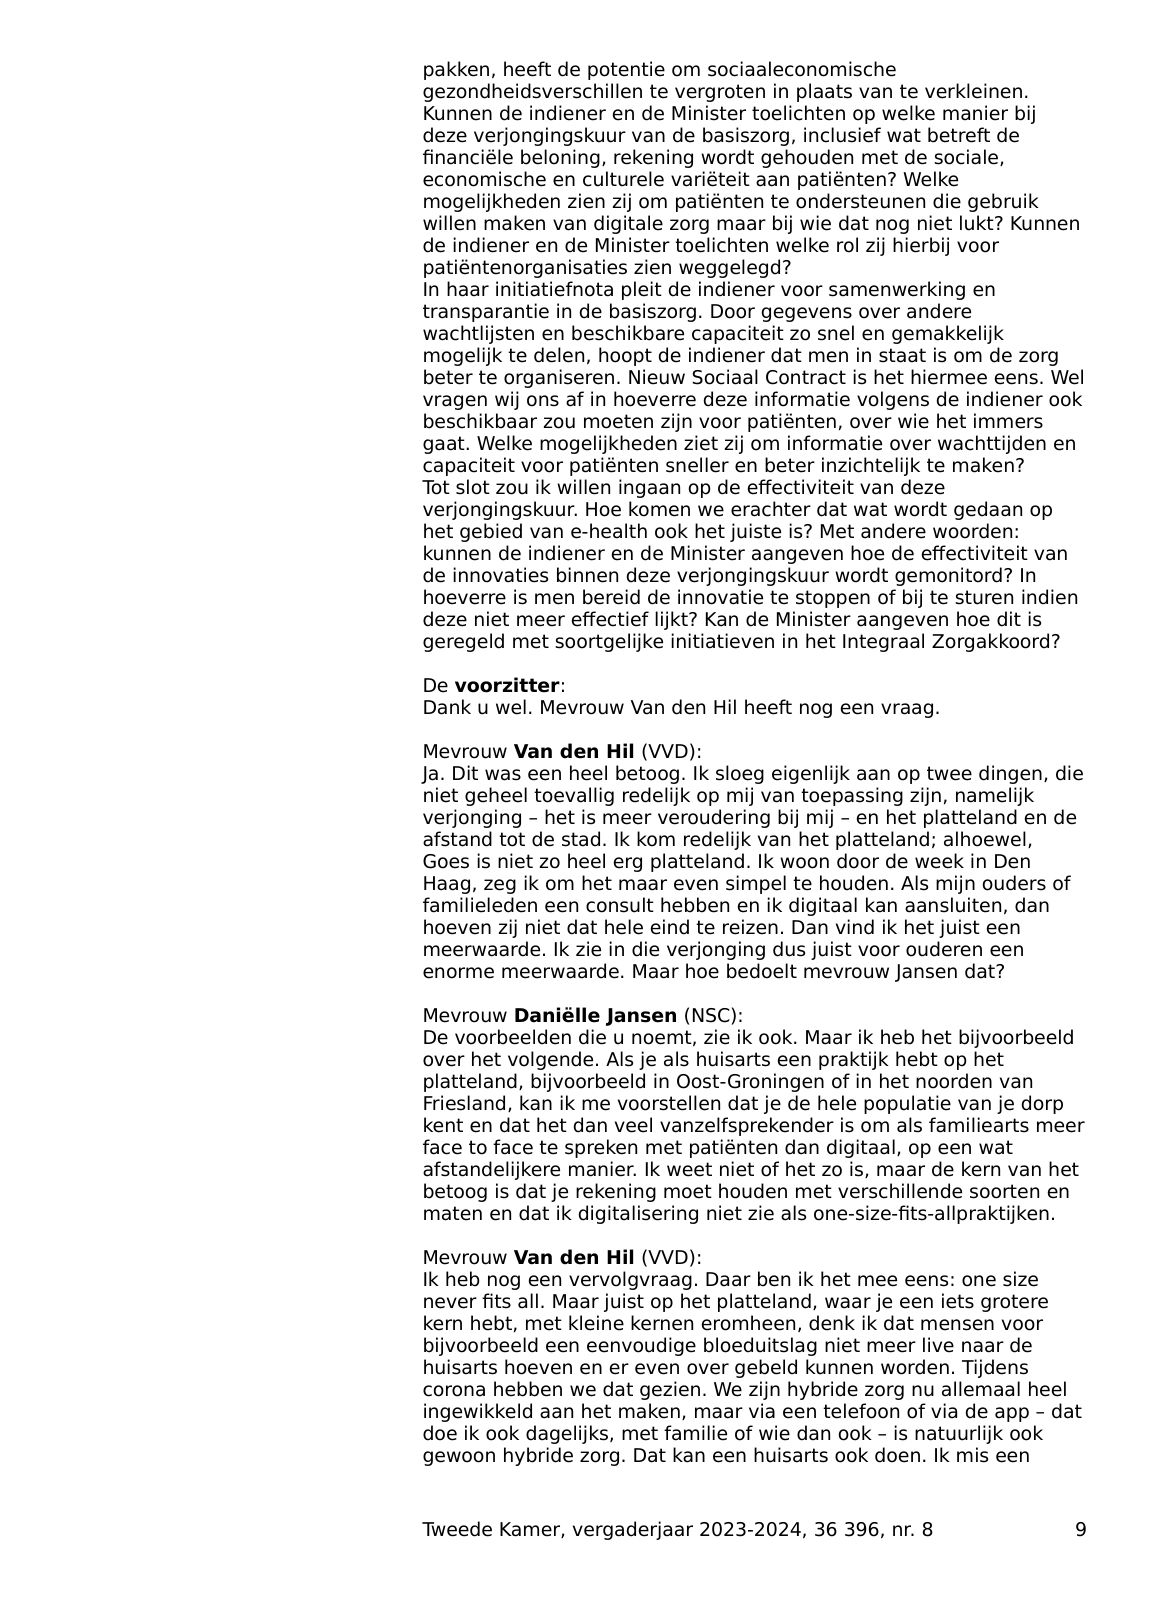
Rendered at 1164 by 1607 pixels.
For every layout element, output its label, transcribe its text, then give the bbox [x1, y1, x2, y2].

text De voorzitter: [422, 675, 1087, 697]
text Ik heb nog een vervolgvraag. Daar ben ik het mee eens: one size never fits all. Maar juist op het platteland, waar je een iets grotere kern hebt, met kleine kernen eromheen, denk ik dat mensen voor bijvoorbeeld een eenvoudige bloeduitslag niet meer live naar de huisarts hoeven en er even over gebeld kunnen worden. Tijdens corona hebben we dat gezien. We zijn hybride zorg nu allemaal heel ingewikkeld aan het maken, maar via een telefoon of via de app – dat doe ik ook dagelijks, met familie of wie dan ook – is natuurlijk ook gewoon hybride zorg. Dat kan een huisarts ook doen. Ik mis een [422, 1269, 1087, 1467]
text pakken, heeft de potentie om sociaaleconomische gezondheidsverschillen te vergroten in plaats van te verkleinen. Kunnen de indiener en de Minister toelichten op welke manier bij deze verjongingskuur van de basiszorg, inclusief wat betreft de financiële beloning, rekening wordt gehouden met de sociale, economische en culturele variëteit aan patiënten? Welke mogelijkheden zien zij om patiënten te ondersteunen die gebruik willen maken van digitale zorg maar bij wie dat nog niet lukt? Kunnen de indiener en de Minister toelichten welke rol zij hierbij voor patiëntenorganisaties zien weggelegd? [422, 59, 1087, 279]
text Mevrouw Van den Hil (VVD): [422, 1247, 1087, 1269]
text Mevrouw Van den Hil (VVD): [422, 741, 1087, 763]
text Tot slot zou ik willen ingaan op de effectiviteit van deze verjongingskuur. Hoe komen we erachter dat wat wordt gedaan op het gebied van e-health ook het juiste is? Met andere woorden: kunnen de indiener en de Minister aangeven hoe de effectiviteit van de innovaties binnen deze verjongingskuur wordt gemonitord? In hoeverre is men bereid de innovatie te stoppen of bij te sturen indien deze niet meer effectief lijkt? Kan de Minister aangeven hoe dit is geregeld met soortgelijke initiatieven in het Integraal Zorgakkoord? [422, 477, 1087, 652]
text Dank u wel. Mevrouw Van den Hil heeft nog een vraag. [422, 697, 1087, 719]
text Ja. Dit was een heel betoog. Ik sloeg eigenlijk aan op twee dingen, die niet geheel toevallig redelijk op mij van toepassing zijn, namelijk verjonging – het is meer veroudering bij mij – en het platteland en de afstand tot de stad. Ik kom redelijk van het platteland; alhoewel, Goes is niet zo heel erg platteland. Ik woon door de week in Den Haag, zeg ik om het maar even simpel te houden. Als mijn ouders of familieleden een consult hebben en ik digitaal kan aansluiten, dan hoeven zij niet dat hele eind te reizen. Dan vind ik het juist een meerwaarde. Ik zie in die verjonging dus juist voor ouderen een enorme meerwaarde. Maar hoe bedoelt mevrouw Jansen dat? [422, 763, 1087, 983]
text In haar initiatiefnota pleit de indiener voor samenwerking en transparantie in de basiszorg. Door gegevens over andere wachtlijsten en beschikbare capaciteit zo snel en gemakkelijk mogelijk te delen, hoopt de indiener dat men in staat is om de zorg beter te organiseren. Nieuw Sociaal Contract is het hiermee eens. Wel vragen wij ons af in hoeverre deze informatie volgens de indiener ook beschikbaar zou moeten zijn voor patiënten, over wie het immers gaat. Welke mogelijkheden ziet zij om informatie over wachttijden en capaciteit voor patiënten sneller en beter inzichtelijk te maken? [422, 279, 1087, 477]
text Mevrouw Daniëlle Jansen (NSC): [422, 1005, 1087, 1027]
text De voorbeelden die u noemt, zie ik ook. Maar ik heb het bijvoorbeeld over het volgende. Als je als huisarts een praktijk hebt op het platteland, bijvoorbeeld in Oost-Groningen of in het noorden van Friesland, kan ik me voorstellen dat je de hele populatie van je dorp kent en dat het dan veel vanzelfsprekender is om als familiearts meer face to face te spreken met patiënten dan digitaal, op een wat afstandelijkere manier. Ik weet niet of het zo is, maar de kern van het betoog is dat je rekening moet houden met verschillende soorten en maten en dat ik digitalisering niet zie als one-size-fits-allpraktijken. [422, 1027, 1087, 1224]
